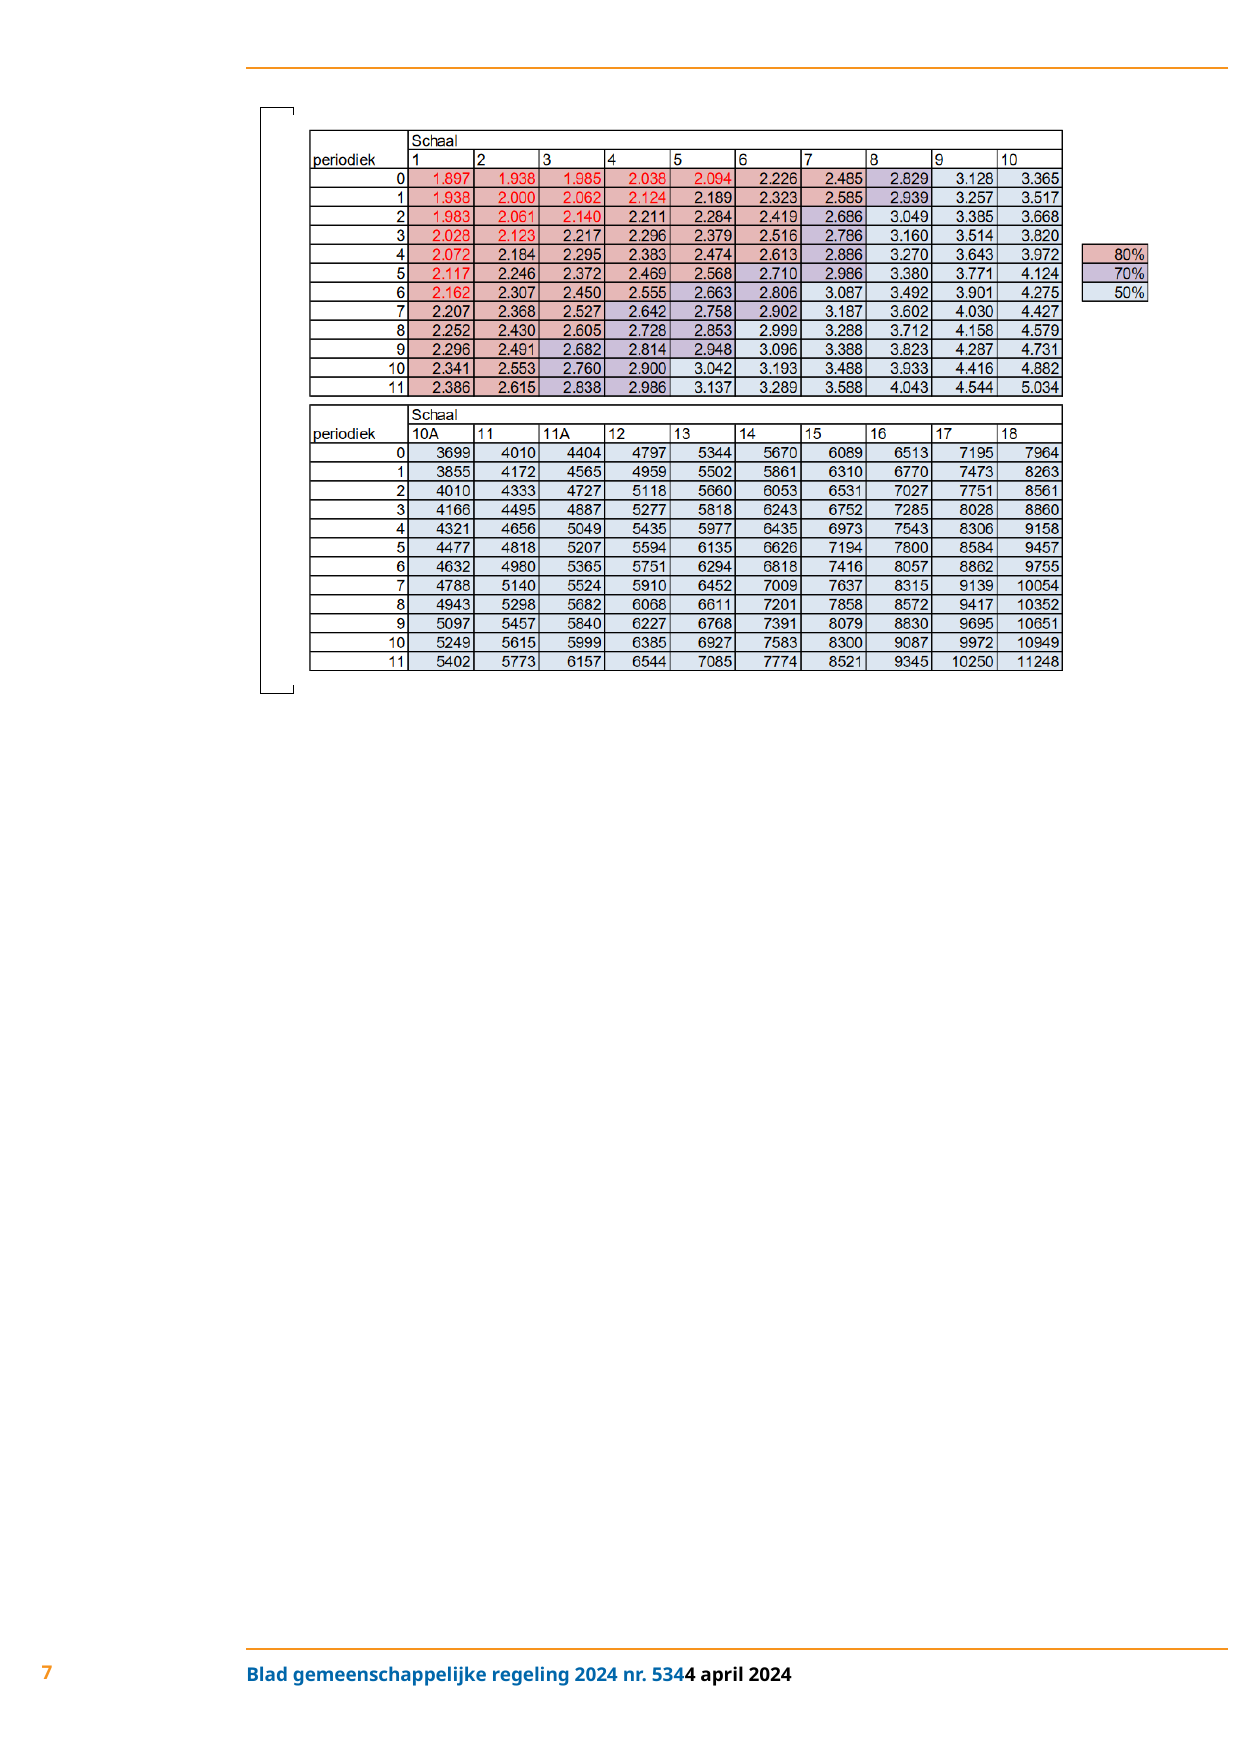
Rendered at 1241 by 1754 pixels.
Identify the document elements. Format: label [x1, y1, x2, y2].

picture [41, 47, 231, 172]
picture [268, 115, 1155, 685]
